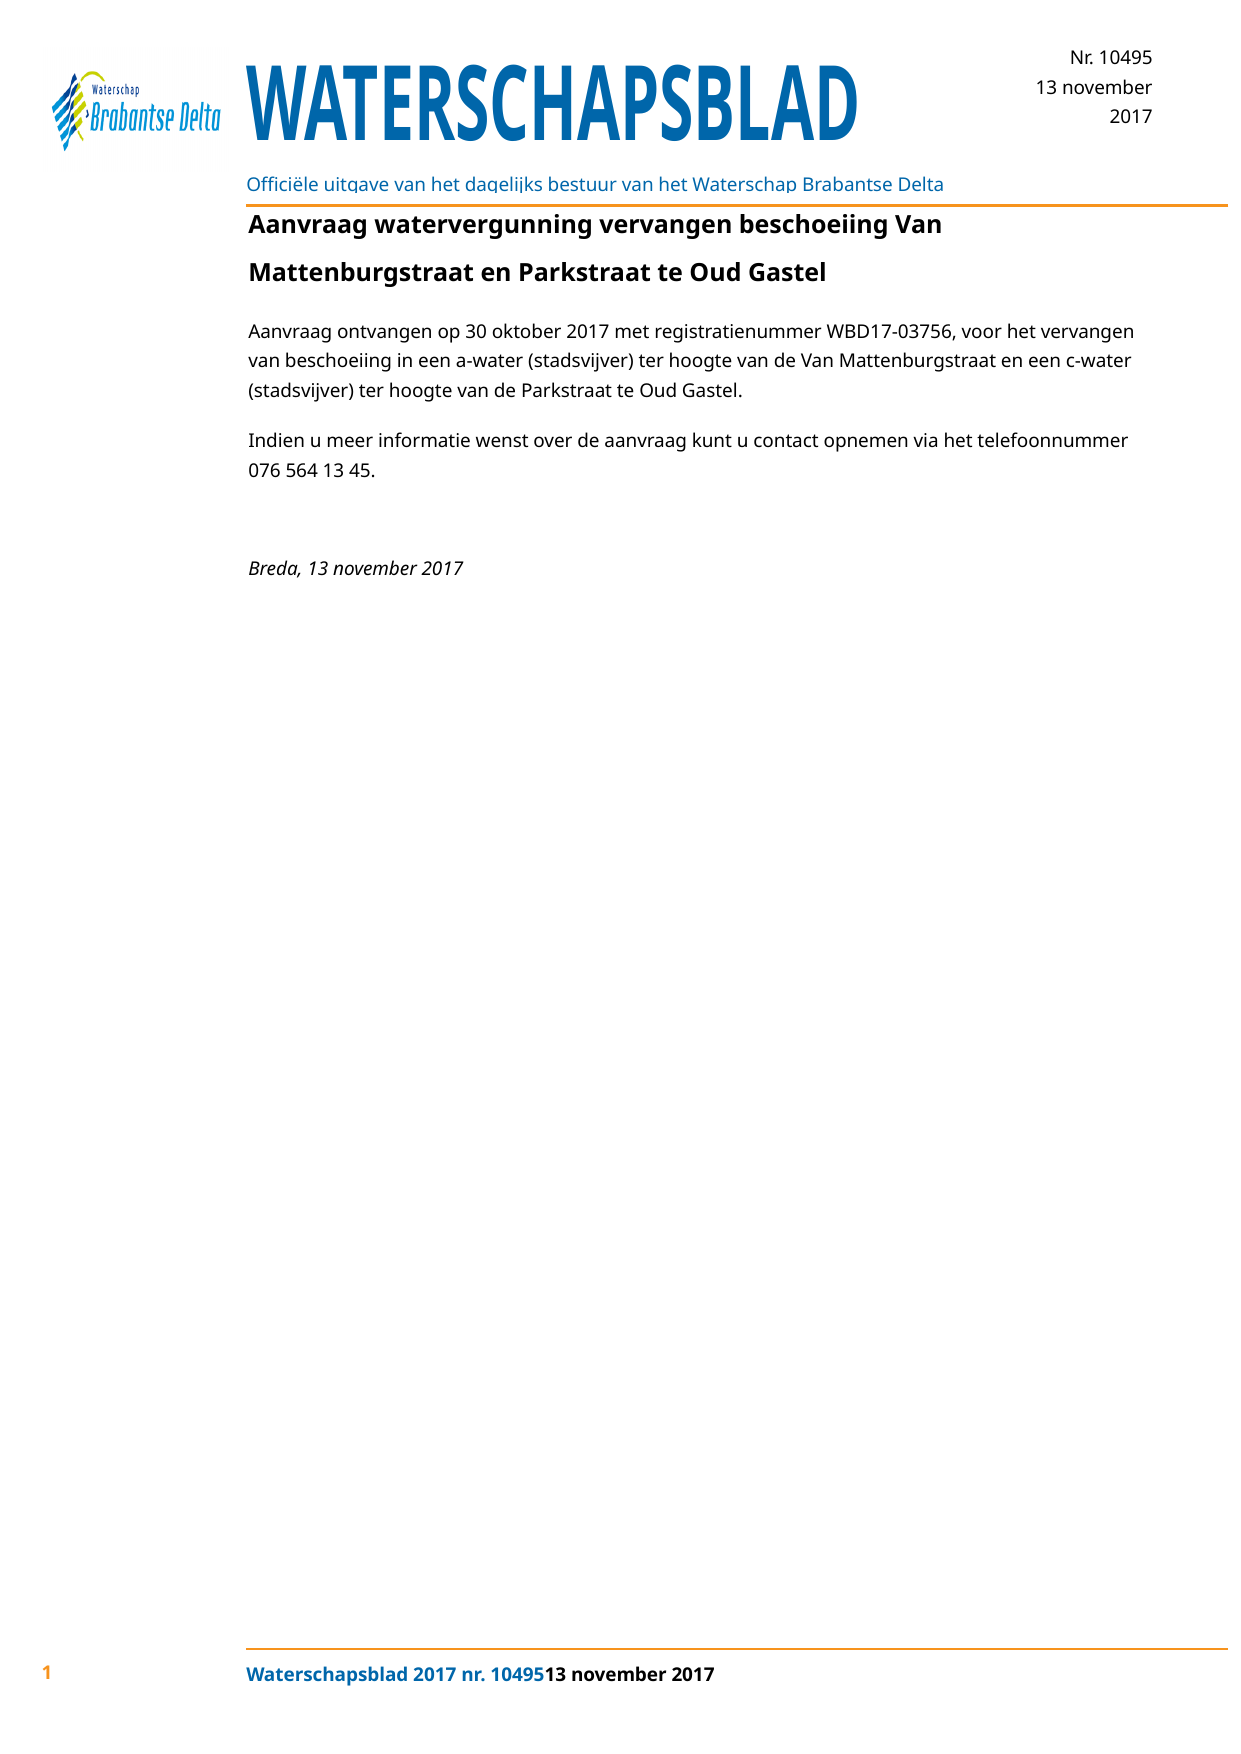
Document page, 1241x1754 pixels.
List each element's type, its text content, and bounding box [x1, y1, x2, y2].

picture [41, 47, 231, 172]
text Breda, 13 november 2017 [248, 555, 1152, 581]
text Aanvraag ontvangen op 30 oktober 2017 met registratienummer WBD17-03756, voor het vervangen van beschoeiing in een a-water (stadsvijver) ter hoogte van de Van Mattenburgstraat en een c-water (stadsvijver) ter hoogte van de Parkstraat te Oud Gastel. [248, 318, 1152, 403]
text Aanvraag watervergunning vervangen beschoeiing Van Mattenburgstraat en Parkstraat te Oud Gastel [248, 207, 1152, 288]
text Indien u meer informatie wenst over de aanvraag kunt u contact opnemen via het telefoonnummer 076 564 13 45. [248, 427, 1152, 483]
